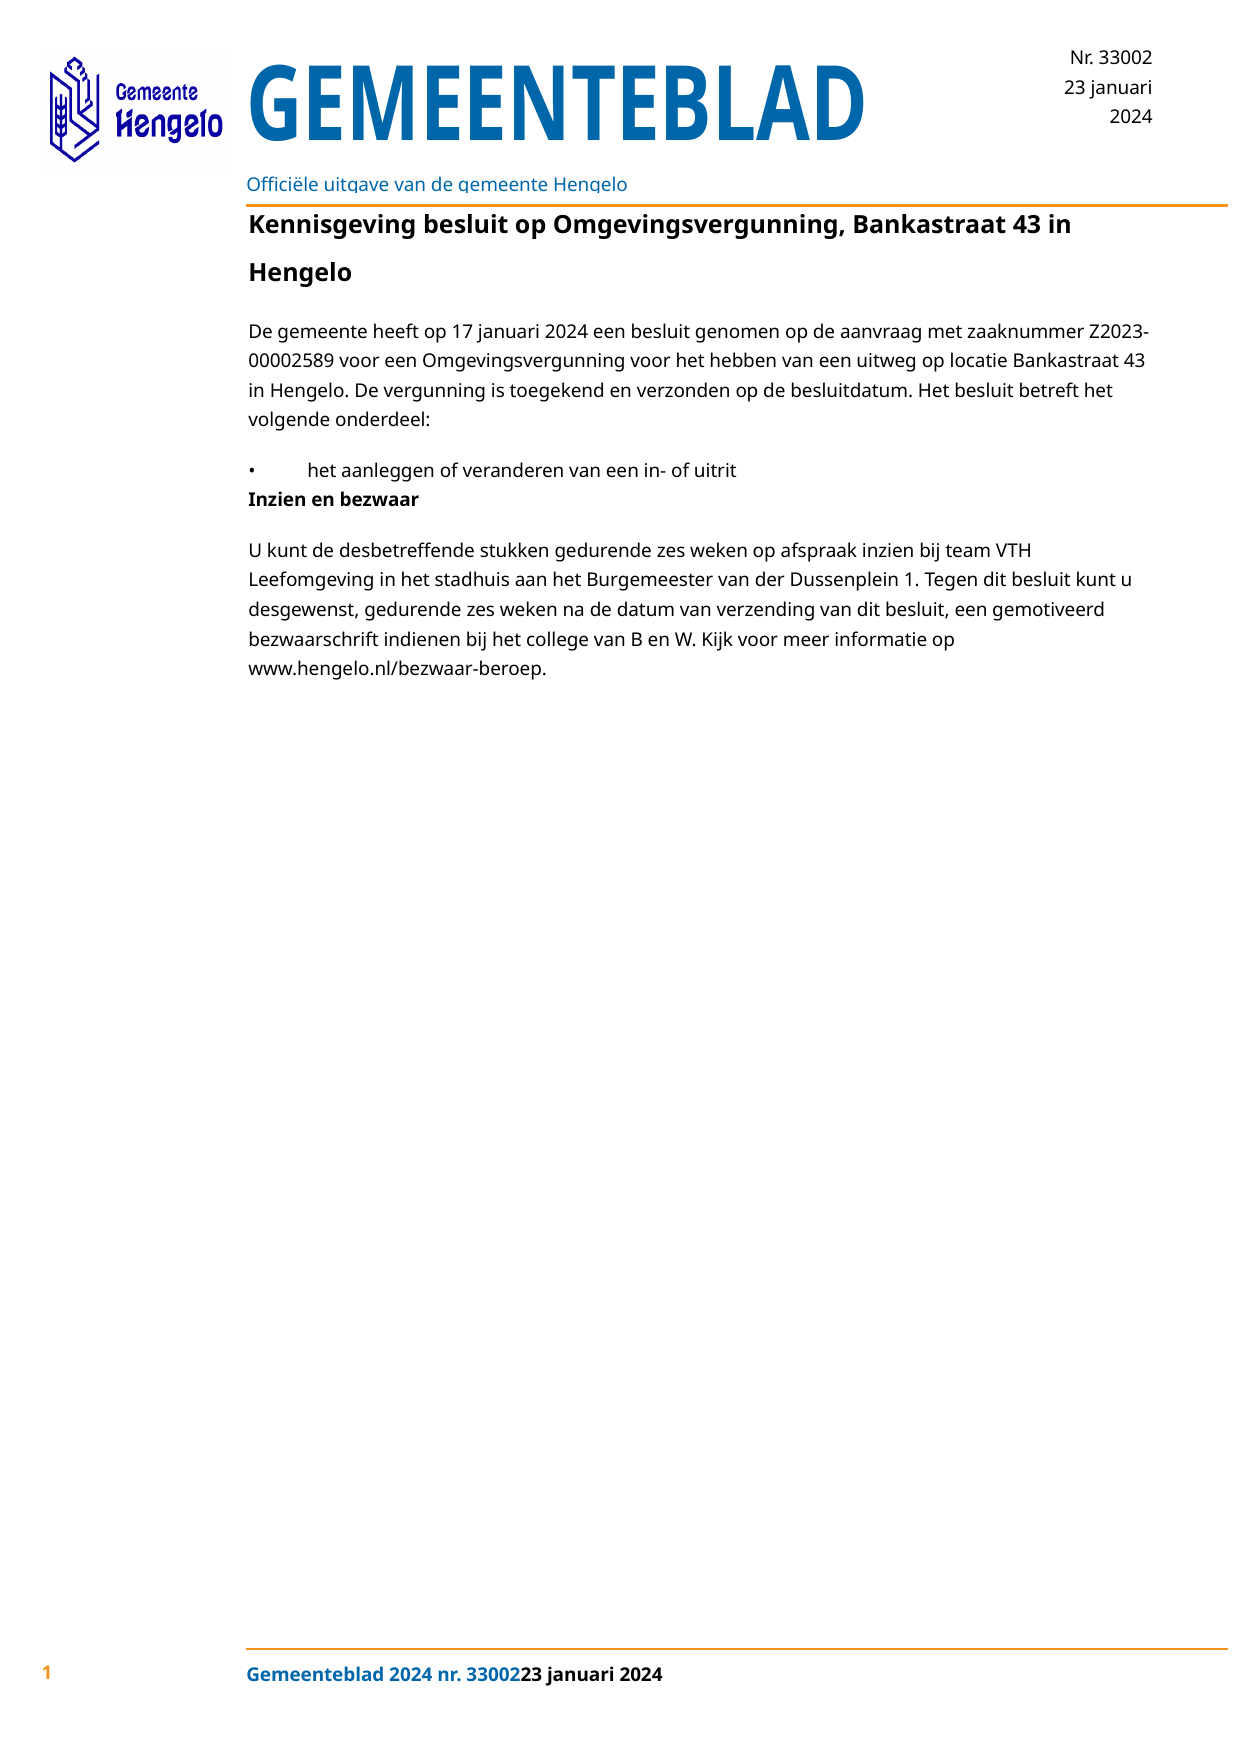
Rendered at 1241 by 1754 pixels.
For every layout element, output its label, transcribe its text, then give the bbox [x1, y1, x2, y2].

list het aanleggen of veranderen van een in- of uitrit [248, 457, 1152, 483]
picture [41, 47, 231, 172]
text U kunt de desbetreffende stukken gedurende zes weken op afspraak inzien bij team VTH Leefomgeving in het stadhuis aan het Burgemeester van der Dussenplein 1. Tegen dit besluit kunt u desgewenst, gedurende zes weken na de datum van verzending van dit besluit, een gemotiveerd bezwaarschrift indienen bij het college van B en W. Kijk voor meer informatie op www.hengelo.nl/bezwaar-beroep. [248, 537, 1152, 681]
text Inzien en bezwaar [248, 487, 1152, 512]
text De gemeente heeft op 17 januari 2024 een besluit genomen op de aanvraag met zaaknummer Z2023-00002589 voor een Omgevingsvergunning voor het hebben van een uitweg op locatie Bankastraat 43 in Hengelo. De vergunning is toegekend en verzonden op de besluitdatum. Het besluit betreft het volgende onderdeel: [248, 318, 1152, 432]
text Kennisgeving besluit op Omgevingsvergunning, Bankastraat 43 in Hengelo [248, 207, 1152, 288]
